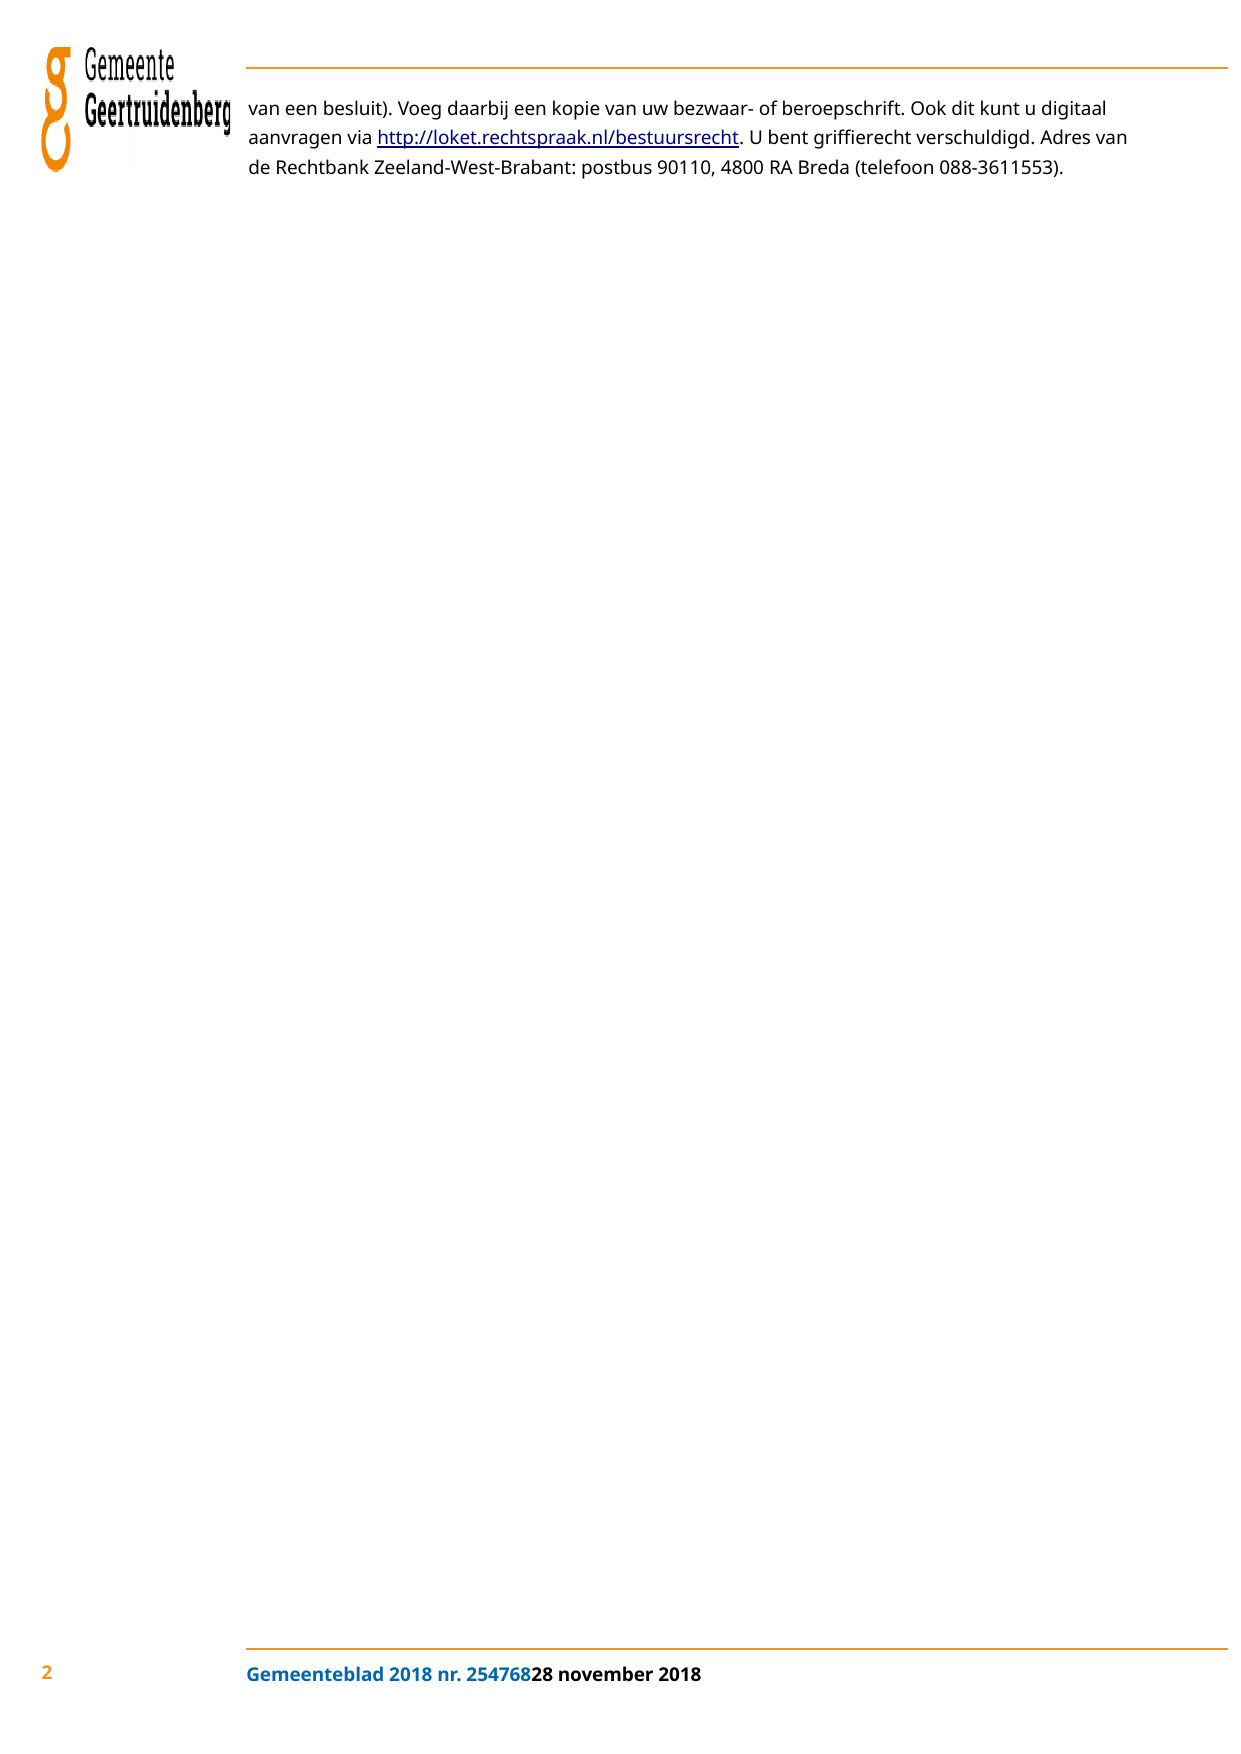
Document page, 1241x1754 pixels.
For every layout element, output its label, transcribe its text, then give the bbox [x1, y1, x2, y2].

text van een besluit). Voeg daarbij een kopie van uw bezwaar- of beroepschrift. Ook dit kunt u digitaal aanvragen via http://loket.rechtspraak.nl/bestuursrecht. U bent griffierecht verschuldigd. Adres van de Rechtbank Zeeland-West-Brabant: postbus 90110, 4800 RA Breda (telefoon 088-3611553). [248, 95, 1152, 180]
picture [41, 47, 231, 172]
